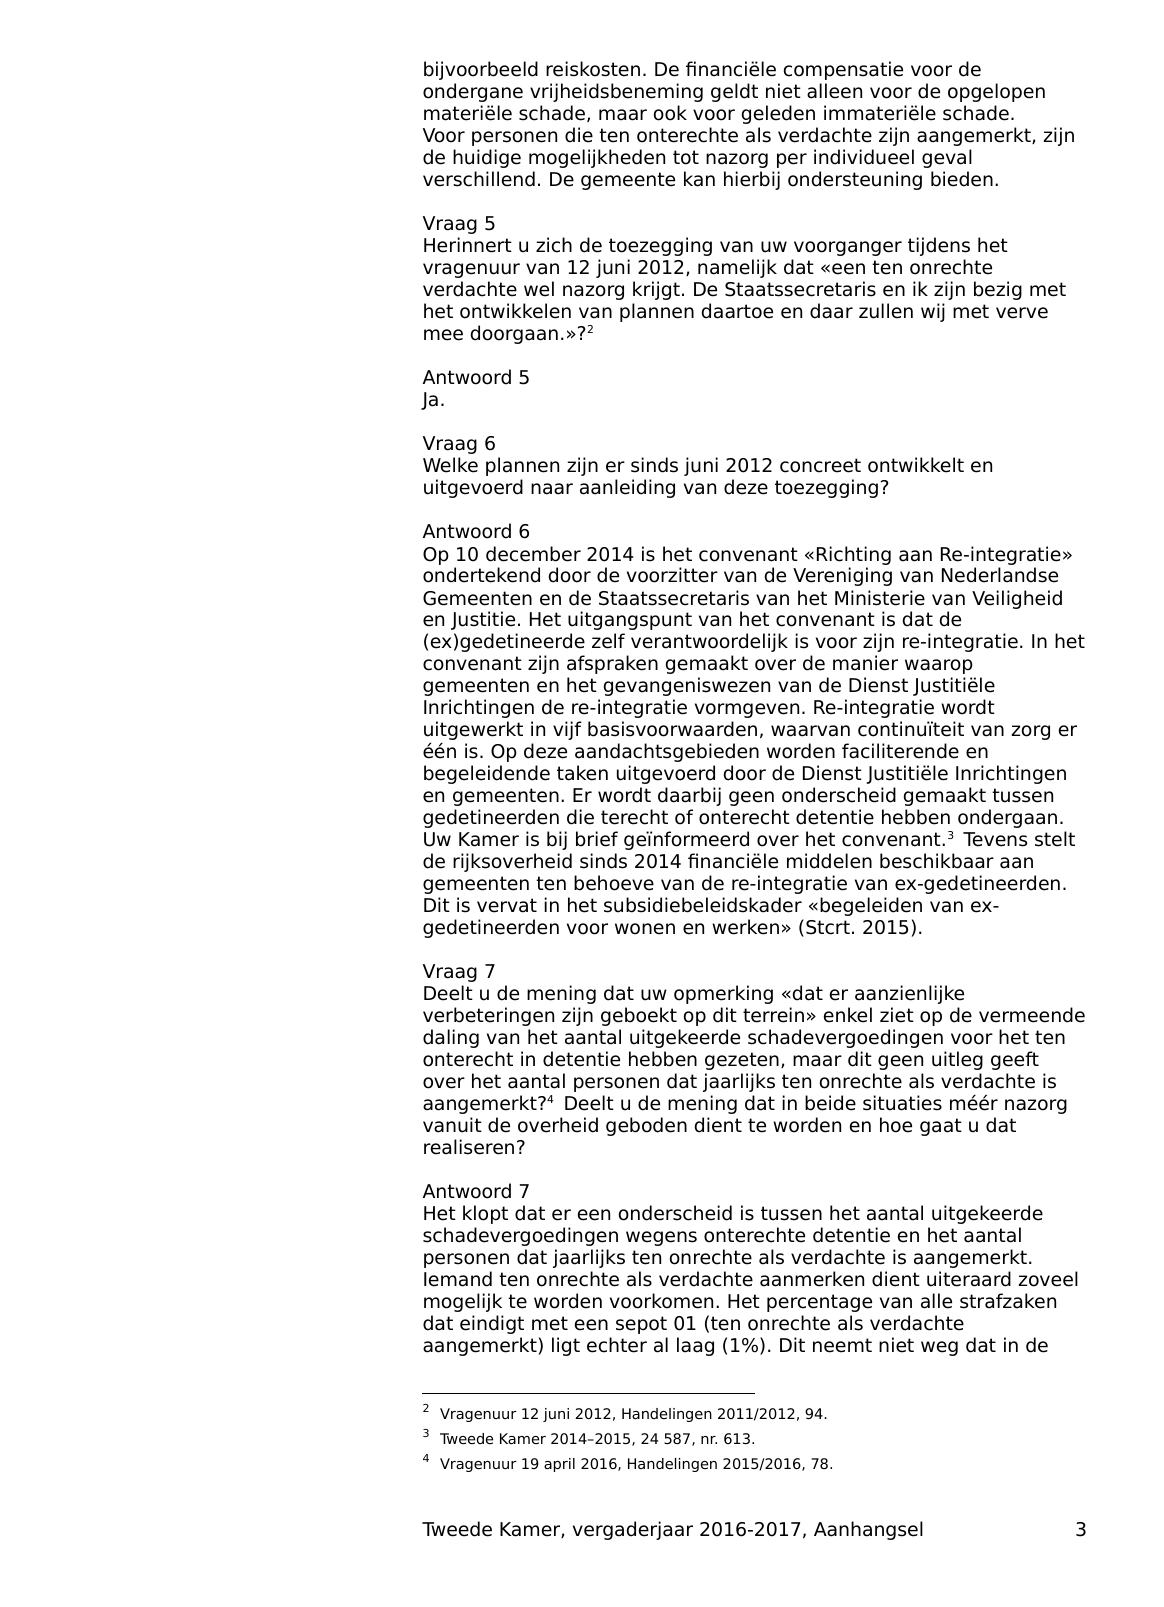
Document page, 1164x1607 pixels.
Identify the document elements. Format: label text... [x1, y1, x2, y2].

text Voor personen die ten onterechte als verdachte zijn aangemerkt, zijn de huidige mogelijkheden tot nazorg per individueel geval verschillend. De gemeente kan hierbij ondersteuning bieden. [422, 125, 1087, 191]
text Vragenuur 19 april 2016, Handelingen 2015/2016, 78. [422, 1452, 1087, 1474]
text Antwoord 5 [422, 367, 1087, 389]
text Vraag 6 [422, 433, 1087, 455]
text Het klopt dat er een onderscheid is tussen het aantal uitgekeerde schadevergoedingen wegens onterechte detentie en het aantal personen dat jaarlijks ten onrechte als verdachte is aangemerkt. Iemand ten onrechte als verdachte aanmerken dient uiteraard zoveel mogelijk te worden voorkomen. Het percentage van alle strafzaken dat eindigt met een sepot 01 (ten onrechte als verdachte aangemerkt) ligt echter al laag (1%). Dit neemt niet weg dat in de [422, 1203, 1087, 1357]
text Ja. [422, 389, 1087, 411]
text Vraag 7 [422, 961, 1087, 983]
text Antwoord 6 [422, 521, 1087, 543]
text Tweede Kamer 2014–2015, 24 587, nr. 613. [422, 1427, 1087, 1449]
text Welke plannen zijn er sinds juni 2012 concreet ontwikkelt en uitgevoerd naar aanleiding van deze toezegging? [422, 455, 1087, 499]
text Op 10 december 2014 is het convenant «Richting aan Re-integratie» ondertekend door de voorzitter van de Vereniging van Nederlandse Gemeenten en de Staatssecretaris van het Ministerie van Veiligheid en Justitie. Het uitgangspunt van het convenant is dat de (ex)gedetineerde zelf verantwoordelijk is voor zijn re-integratie. In het convenant zijn afspraken gemaakt over de manier waarop gemeenten en het gevangeniswezen van de Dienst Justitiële Inrichtingen de re-integratie vormgeven. Re-integratie wordt uitgewerkt in vijf basisvoorwaarden, waarvan continuïteit van zorg er één is. Op deze aandachtsgebieden worden faciliterende en begeleidende taken uitgevoerd door de Dienst Justitiële Inrichtingen en gemeenten. Er wordt daarbij geen onderscheid gemaakt tussen gedetineerden die terecht of onterecht detentie hebben ondergaan. Uw Kamer is bij brief geïnformeerd over het convenant. Tevens stelt de rijksoverheid sinds 2014 financiële middelen beschikbaar aan gemeenten ten behoeve van de re-integratie van ex-gedetineerden. Dit is vervat in het subsidiebeleidskader «begeleiden van ex-gedetineerden voor wonen en werken» (Stcrt. 2015). [422, 543, 1087, 939]
text Antwoord 7 [422, 1181, 1087, 1203]
text Vraag 5 [422, 213, 1087, 235]
text bijvoorbeeld reiskosten. De financiële compensatie voor de ondergane vrijheidsbeneming geldt niet alleen voor de opgelopen materiële schade, maar ook voor geleden immateriële schade. [422, 59, 1087, 125]
text Herinnert u zich de toezegging van uw voorganger tijdens het vragenuur van 12 juni 2012, namelijk dat «een ten onrechte verdachte wel nazorg krijgt. De Staatssecretaris en ik zijn bezig met het ontwikkelen van plannen daartoe en daar zullen wij met verve mee doorgaan.»? [422, 235, 1087, 345]
text Deelt u de mening dat uw opmerking «dat er aanzienlijke verbeteringen zijn geboekt op dit terrein» enkel ziet op de vermeende daling van het aantal uitgekeerde schadevergoedingen voor het ten onterecht in detentie hebben gezeten, maar dit geen uitleg geeft over het aantal personen dat jaarlijks ten onrechte als verdachte is aangemerkt? Deelt u de mening dat in beide situaties méér nazorg vanuit de overheid geboden dient te worden en hoe gaat u dat realiseren? [422, 983, 1087, 1159]
text Vragenuur 12 juni 2012, Handelingen 2011/2012, 94. [422, 1402, 1087, 1424]
